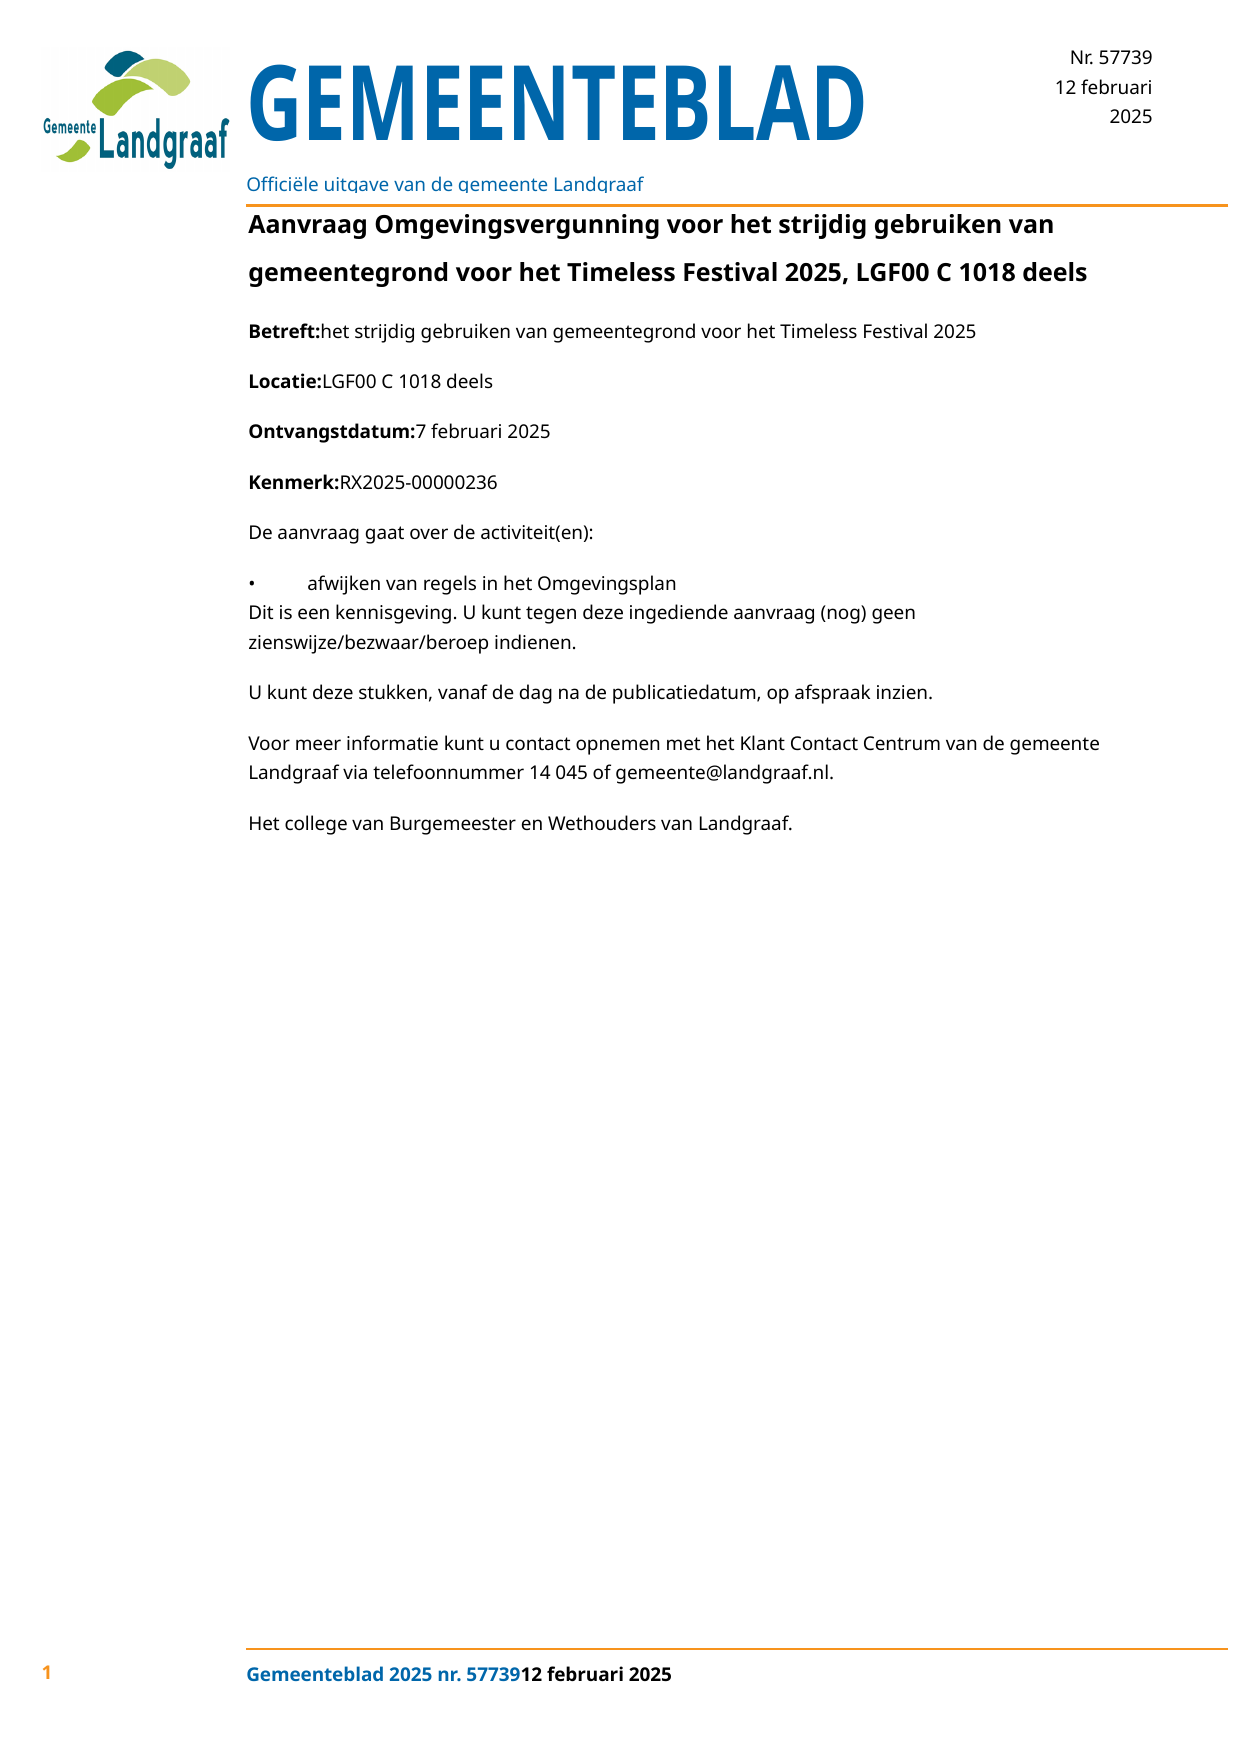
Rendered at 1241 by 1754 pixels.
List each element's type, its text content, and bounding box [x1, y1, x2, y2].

text U kunt deze stukken, vanaf de dag na de publicatiedatum, op afspraak inzien. [248, 679, 1152, 705]
text Voor meer informatie kunt u contact opnemen met het Klant Contact Centrum van de gemeente Landgraaf via telefoonnummer 14 045 of gemeente@landgraaf.nl. [248, 730, 1152, 785]
text Kenmerk:RX2025-00000236 [248, 469, 1152, 495]
text Betreft:het strijdig gebruiken van gemeentegrond voor het Timeless Festival 2025 [248, 318, 1152, 344]
list afwijken van regels in het Omgevingsplan [248, 570, 1152, 596]
text Dit is een kennisgeving. U kunt tegen deze ingediende aanvraag (nog) geen zienswijze/bezwaar/beroep indienen. [248, 599, 1152, 655]
text Het college van Burgemeester en Wethouders van Landgraaf. [248, 810, 1152, 836]
text Ontvangstdatum:7 februari 2025 [248, 419, 1152, 444]
text Locatie:LGF00 C 1018 deels [248, 368, 1152, 394]
text De aanvraag gaat over de activiteit(en): [248, 519, 1152, 545]
text Aanvraag Omgevingsvergunning voor het strijdig gebruiken van gemeentegrond voor het Timeless Festival 2025, LGF00 C 1018 deels [248, 207, 1152, 288]
picture [41, 47, 231, 172]
